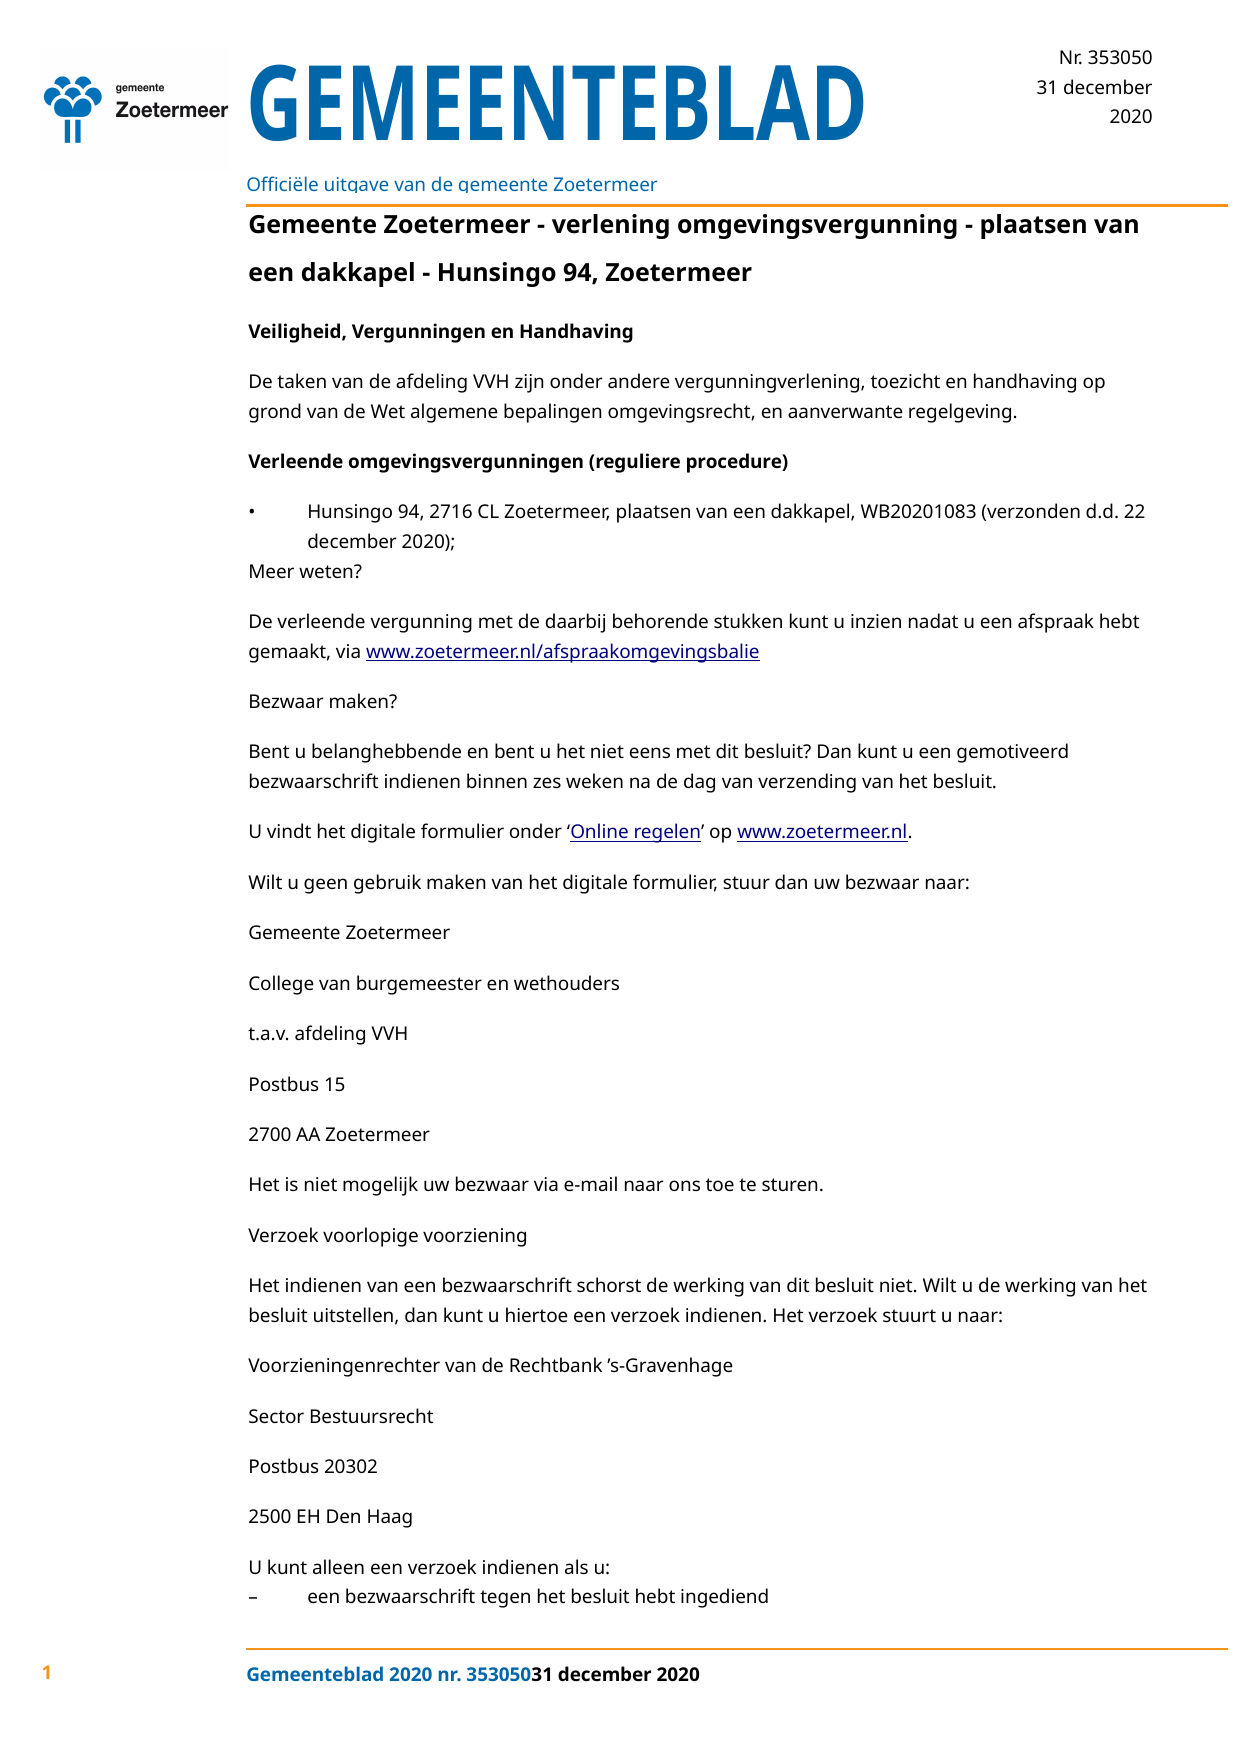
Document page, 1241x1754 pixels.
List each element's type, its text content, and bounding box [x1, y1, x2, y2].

text College van burgemeester en wethouders [248, 970, 1152, 996]
text Postbus 20302 [248, 1453, 1152, 1479]
text Meer weten? [248, 558, 1152, 584]
text Voorzieningenrechter van de Rechtbank ’s-Gravenhage [248, 1352, 1152, 1378]
picture [41, 47, 231, 172]
list Hunsingo 94, 2716 CL Zoetermeer, plaatsen van een dakkapel, WB20201083 (verzonden d.d. 22 december 2020); [248, 499, 1152, 554]
text De verleende vergunning met de daarbij behorende stukken kunt u inzien nadat u een afspraak hebt gemaakt, via www.zoetermeer.nl/afspraakomgevingsbalie [248, 608, 1152, 664]
text U kunt alleen een verzoek indienen als u: [248, 1554, 1152, 1580]
text Het is niet mogelijk uw bezwaar via e-mail naar ons toe te sturen. [248, 1172, 1152, 1197]
text Sector Bestuursrecht [248, 1403, 1152, 1429]
text Wilt u geen gebruik maken van het digitale formulier, stuur dan uw bezwaar naar: [248, 869, 1152, 895]
text 2700 AA Zoetermeer [248, 1121, 1152, 1147]
text t.a.v. afdeling VVH [248, 1020, 1152, 1046]
text Bent u belanghebbende en bent u het niet eens met dit besluit? Dan kunt u een gemotiveerd bezwaarschrift indienen binnen zes weken na de dag van verzending van het besluit. [248, 739, 1152, 794]
text U vindt het digitale formulier onder ‘Online regelen’ op www.zoetermeer.nl. [248, 819, 1152, 844]
text Verleende omgevingsvergunningen (reguliere procedure) [248, 448, 1152, 474]
text 2500 EH Den Haag [248, 1504, 1152, 1529]
text Bezwaar maken? [248, 688, 1152, 714]
text Veiligheid, Vergunningen en Handhaving [248, 318, 1152, 344]
text Verzoek voorlopige voorziening [248, 1222, 1152, 1248]
list een bezwaarschrift tegen het besluit hebt ingediend [248, 1584, 1152, 1609]
text Gemeente Zoetermeer [248, 919, 1152, 945]
text Het indienen van een bezwaarschrift schorst de werking van dit besluit niet. Wilt u de werking van het besluit uitstellen, dan kunt u hiertoe een verzoek indienen. Het verzoek stuurt u naar: [248, 1272, 1152, 1328]
text Gemeente Zoetermeer - verlening omgevingsvergunning - plaatsen van een dakkapel - Hunsingo 94, Zoetermeer [248, 207, 1152, 288]
text De taken van de afdeling VVH zijn onder andere vergunningverlening, toezicht en handhaving op grond van de Wet algemene bepalingen omgevingsrecht, en aanverwante regelgeving. [248, 368, 1152, 424]
text Postbus 15 [248, 1071, 1152, 1097]
